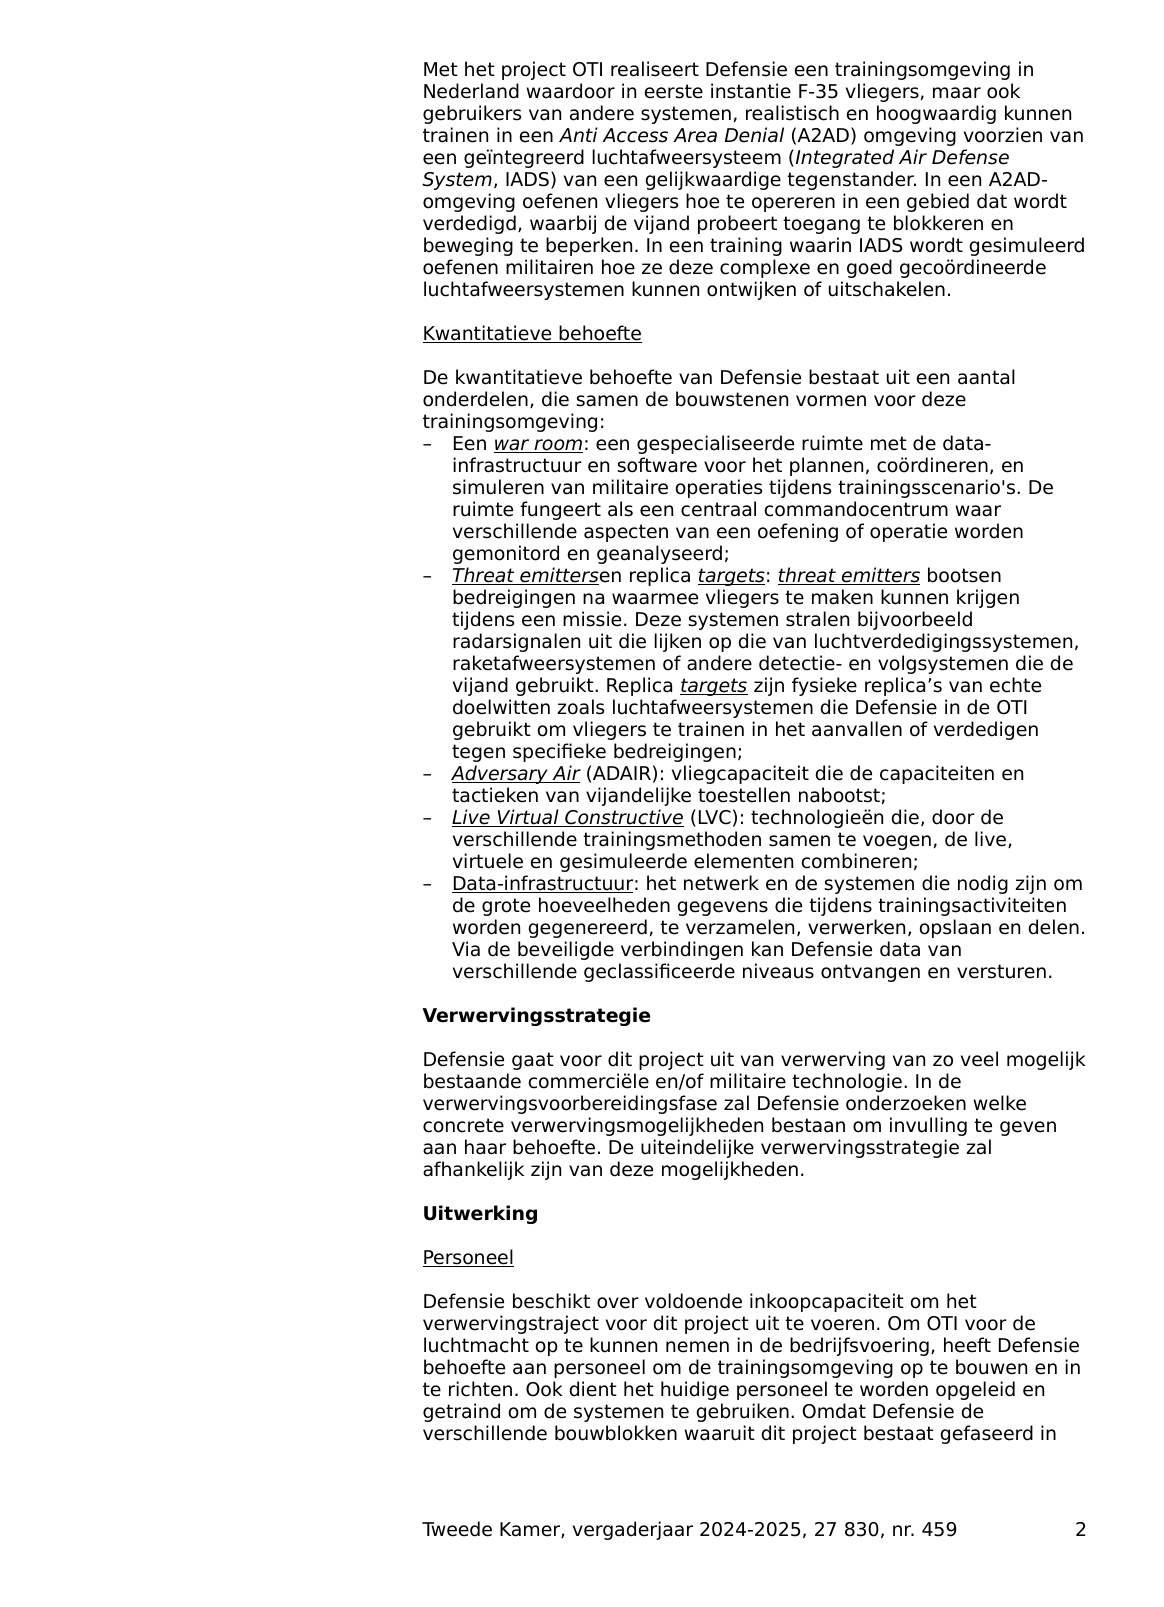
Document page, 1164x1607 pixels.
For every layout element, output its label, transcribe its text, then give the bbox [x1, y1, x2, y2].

subtitle Personeel [422, 1247, 1087, 1269]
subtitle Uitwerking [422, 1203, 1087, 1225]
text Met het project OTI realiseert Defensie een trainingsomgeving in Nederland waardoor in eerste instantie F-35 vliegers, maar ook gebruikers van andere systemen, realistisch en hoogwaardig kunnen trainen in een Anti Access Area Denial (A2AD) omgeving voorzien van een geïntegreerd luchtafweersysteem (Integrated Air Defense System, IADS) van een gelijkwaardige tegenstander. In een A2AD-omgeving oefenen vliegers hoe te opereren in een gebied dat wordt verdedigd, waarbij de vijand probeert toegang te blokkeren en beweging te beperken. In een training waarin IADS wordt gesimuleerd oefenen militairen hoe ze deze complexe en goed gecoördineerde luchtafweersystemen kunnen ontwijken of uitschakelen. [422, 59, 1087, 301]
subtitle Verwervingsstrategie [422, 1005, 1087, 1027]
text Defensie beschikt over voldoende inkoopcapaciteit om het verwervingstraject voor dit project uit te voeren. Om OTI voor de luchtmacht op te kunnen nemen in de bedrijfsvoering, heeft Defensie behoefte aan personeel om de trainingsomgeving op te bouwen en in te richten. Ook dient het huidige personeel te worden opgeleid en getraind om de systemen te gebruiken. Omdat Defensie de verschillende bouwblokken waaruit dit project bestaat gefaseerd in [422, 1291, 1087, 1445]
text De kwantitatieve behoefte van Defensie bestaat uit een aantal onderdelen, die samen de bouwstenen vormen voor deze trainingsomgeving: [422, 367, 1087, 433]
text Defensie gaat voor dit project uit van verwerving van zo veel mogelijk bestaande commerciële en/of militaire technologie. In de verwervingsvoorbereidingsfase zal Defensie onderzoeken welke concrete verwervingsmogelijkheden bestaan om invulling te geven aan haar behoefte. De uiteindelijke verwervingsstrategie zal afhankelijk zijn van deze mogelijkheden. [422, 1049, 1087, 1181]
text – Data-infrastructuur: het netwerk en de systemen die nodig zijn om de grote hoeveelheden gegevens die tijdens trainingsactiviteiten worden gegenereerd, te verzamelen, verwerken, opslaan en delen. Via de beveiligde verbindingen kan Defensie data van verschillende geclassificeerde niveaus ontvangen en versturen. [422, 873, 1087, 983]
text – Een war room: een gespecialiseerde ruimte met de data-infrastructuur en software voor het plannen, coördineren, en simuleren van militaire operaties tijdens trainingsscenario's. De ruimte fungeert als een centraal commandocentrum waar verschillende aspecten van een oefening of operatie worden gemonitord en geanalyseerd; [422, 433, 1087, 565]
text – Adversary Air (ADAIR): vliegcapaciteit die de capaciteiten en tactieken van vijandelijke toestellen nabootst; [422, 763, 1087, 807]
subtitle Kwantitatieve behoefte [422, 323, 1087, 345]
text – Threat emittersen replica targets: threat emitters bootsen bedreigingen na waarmee vliegers te maken kunnen krijgen tijdens een missie. Deze systemen stralen bijvoorbeeld radarsignalen uit die lijken op die van luchtverdedigingssystemen, raketafweersystemen of andere detectie- en volgsystemen die de vijand gebruikt. Replica targets zijn fysieke replica’s van echte doelwitten zoals luchtafweersystemen die Defensie in de OTI gebruikt om vliegers te trainen in het aanvallen of verdedigen tegen specifieke bedreigingen; [422, 565, 1087, 763]
text – Live Virtual Constructive (LVC): technologieën die, door de verschillende trainingsmethoden samen te voegen, de live, virtuele en gesimuleerde elementen combineren; [422, 807, 1087, 873]
